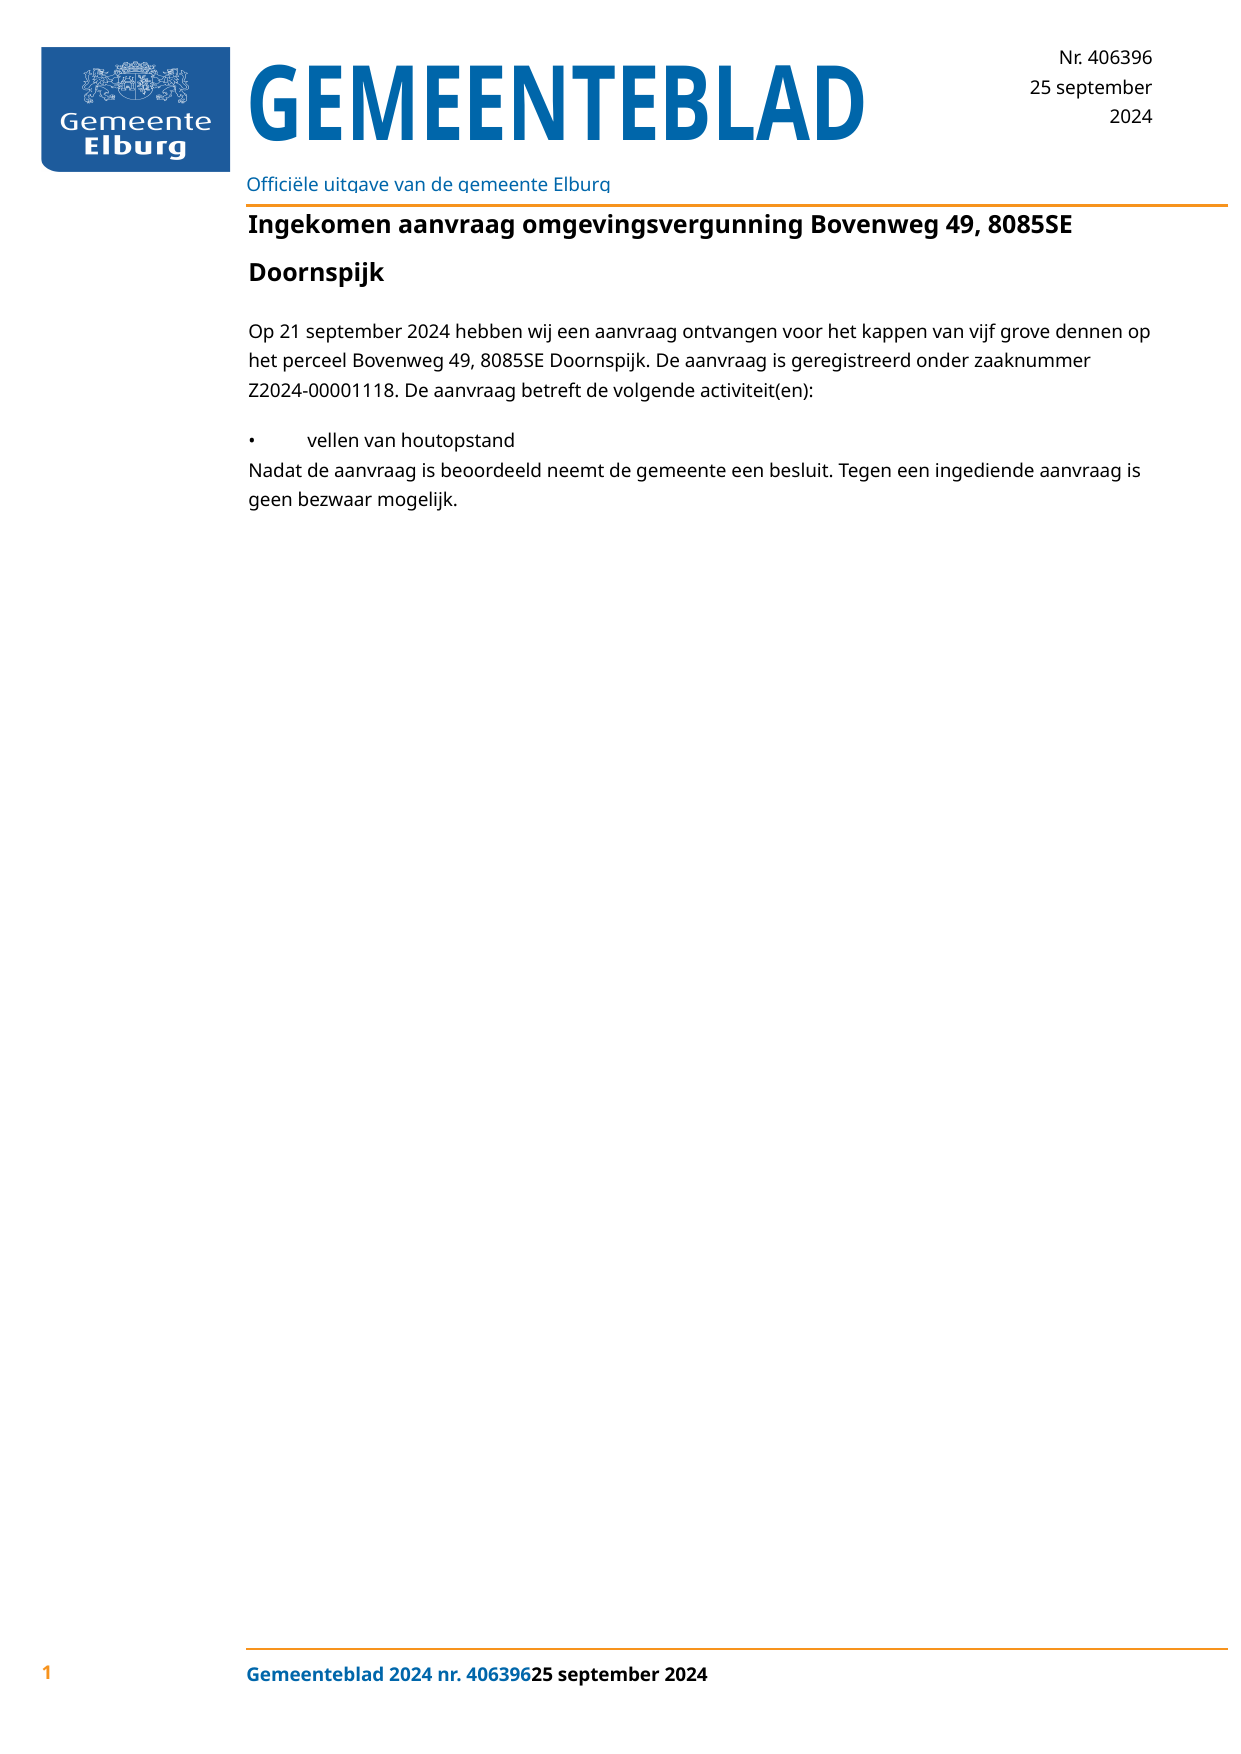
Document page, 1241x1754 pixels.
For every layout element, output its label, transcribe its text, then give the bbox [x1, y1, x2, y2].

picture [41, 47, 231, 172]
text Ingekomen aanvraag omgevingsvergunning Bovenweg 49, 8085SE Doornspijk [248, 207, 1152, 288]
text Nadat de aanvraag is beoordeeld neemt de gemeente een besluit. Tegen een ingediende aanvraag is geen bezwaar mogelijk. [248, 457, 1152, 512]
list vellen van houtopstand [248, 427, 1152, 453]
text Op 21 september 2024 hebben wij een aanvraag ontvangen voor het kappen van vijf grove dennen op het perceel Bovenweg 49, 8085SE Doornspijk. De aanvraag is geregistreerd onder zaaknummer Z2024-00001118. De aanvraag betreft de volgende activiteit(en): [248, 318, 1152, 403]
